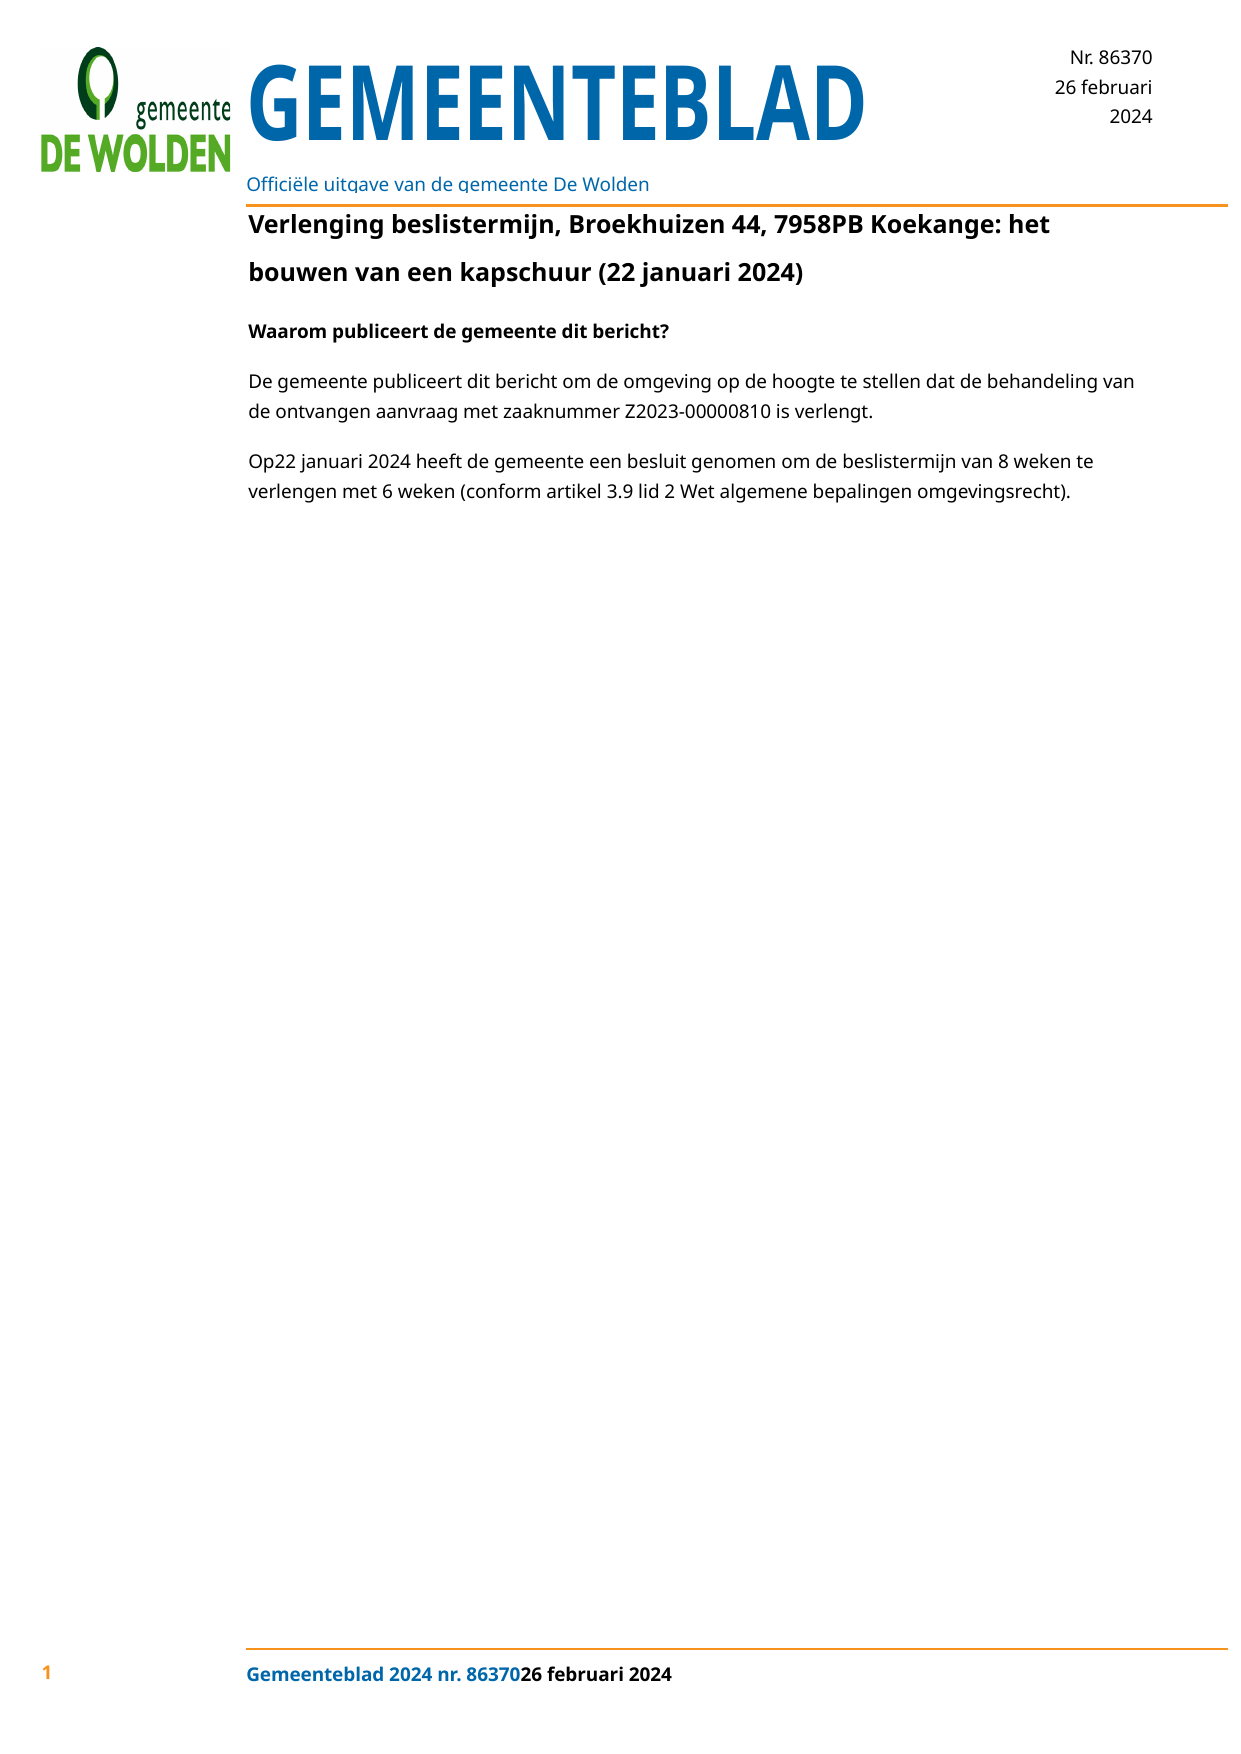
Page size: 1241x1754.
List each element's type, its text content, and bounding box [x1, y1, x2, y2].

text Verlenging beslistermijn, Broekhuizen 44, 7958PB Koekange: het bouwen van een kapschuur (22 januari 2024) [248, 207, 1152, 288]
text Waarom publiceert de gemeente dit bericht? [248, 318, 1152, 344]
picture [41, 47, 231, 172]
text De gemeente publiceert dit bericht om de omgeving op de hoogte te stellen dat de behandeling van de ontvangen aanvraag met zaaknummer Z2023-00000810 is verlengt. [248, 368, 1152, 424]
text Op22 januari 2024 heeft de gemeente een besluit genomen om de beslistermijn van 8 weken te verlengen met 6 weken (conform artikel 3.9 lid 2 Wet algemene bepalingen omgevingsrecht). [248, 448, 1152, 504]
